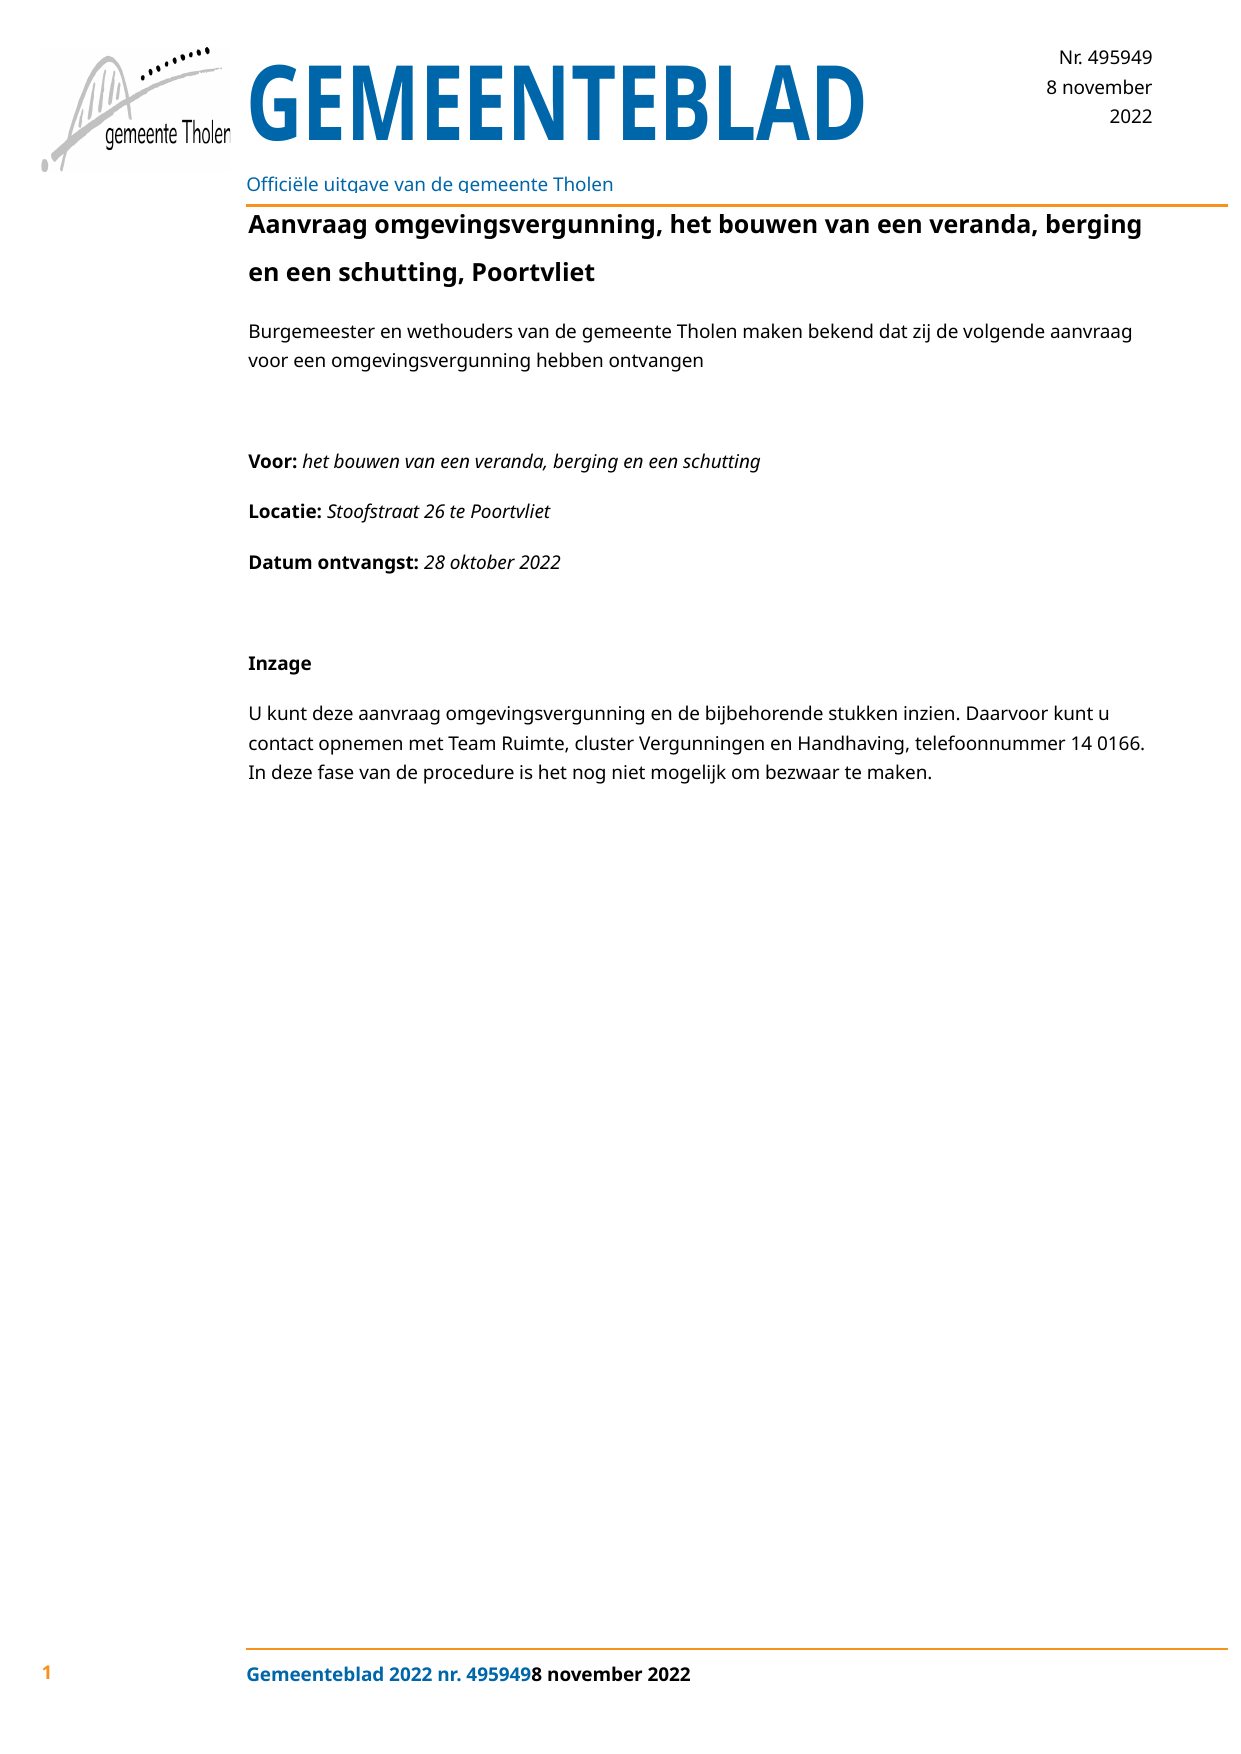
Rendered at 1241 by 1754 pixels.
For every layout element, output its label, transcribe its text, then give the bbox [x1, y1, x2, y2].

text Datum ontvangst: 28 oktober 2022 [248, 549, 1152, 575]
text Locatie: Stoofstraat 26 te Poortvliet [248, 499, 1152, 524]
text Voor: het bouwen van een veranda, berging en een schutting [248, 448, 1152, 474]
text U kunt deze aanvraag omgevingsvergunning en de bijbehorende stukken inzien. Daarvoor kunt u contact opnemen met Team Ruimte, cluster Vergunningen en Handhaving, telefoonnummer 14 0166. In deze fase van de procedure is het nog niet mogelijk om bezwaar te maken. [248, 700, 1152, 785]
text Inzage [248, 650, 1152, 676]
text Burgemeester en wethouders van de gemeente Tholen maken bekend dat zij de volgende aanvraag voor een omgevingsvergunning hebben ontvangen [248, 318, 1152, 373]
text Aanvraag omgevingsvergunning, het bouwen van een veranda, berging en een schutting, Poortvliet [248, 207, 1152, 288]
picture [41, 47, 231, 172]
